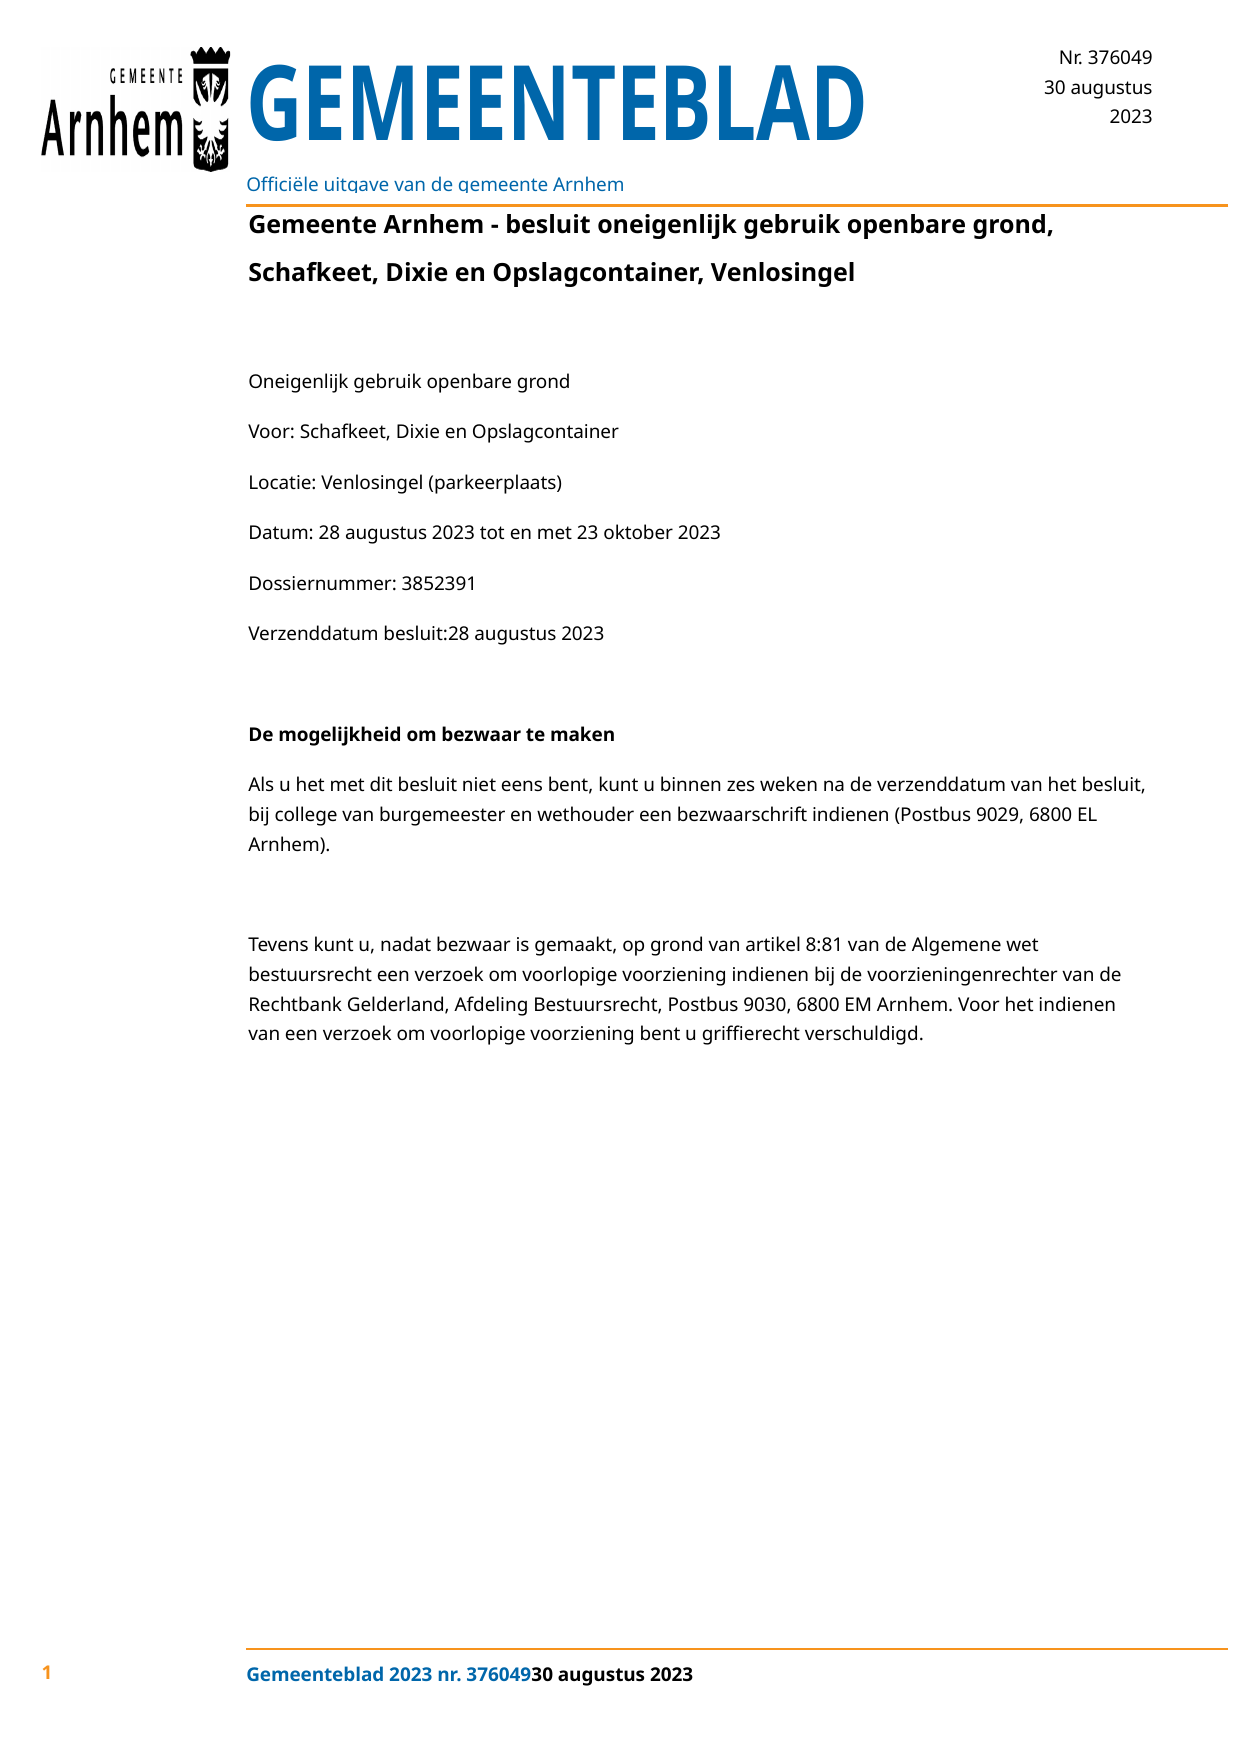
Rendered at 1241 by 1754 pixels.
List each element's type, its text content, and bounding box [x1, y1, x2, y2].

picture [41, 47, 231, 172]
text Dossiernummer: 3852391 [248, 570, 1152, 596]
text Datum: 28 augustus 2023 tot en met 23 oktober 2023 [248, 519, 1152, 545]
text Gemeente Arnhem - besluit oneigenlijk gebruik openbare grond, Schafkeet, Dixie en Opslagcontainer, Venlosingel [248, 207, 1152, 288]
text Als u het met dit besluit niet eens bent, kunt u binnen zes weken na de verzenddatum van het besluit, bij college van burgemeester en wethouder een bezwaarschrift indienen (Postbus 9029, 6800 EL Arnhem). [248, 772, 1152, 857]
text Locatie: Venlosingel (parkeerplaats) [248, 469, 1152, 495]
text De mogelijkheid om bezwaar te maken [248, 721, 1152, 747]
text Oneigenlijk gebruik openbare grond [248, 368, 1152, 394]
text Verzenddatum besluit:28 augustus 2023 [248, 620, 1152, 646]
text Tevens kunt u, nadat bezwaar is gemaakt, op grond van artikel 8:81 van de Algemene wet bestuursrecht een verzoek om voorlopige voorziening indienen bij de voorzieningenrechter van de Rechtbank Gelderland, Afdeling Bestuursrecht, Postbus 9030, 6800 EM Arnhem. Voor het indienen van een verzoek om voorlopige voorziening bent u griffierecht verschuldigd. [248, 932, 1152, 1046]
text Voor: Schafkeet, Dixie en Opslagcontainer [248, 419, 1152, 444]
